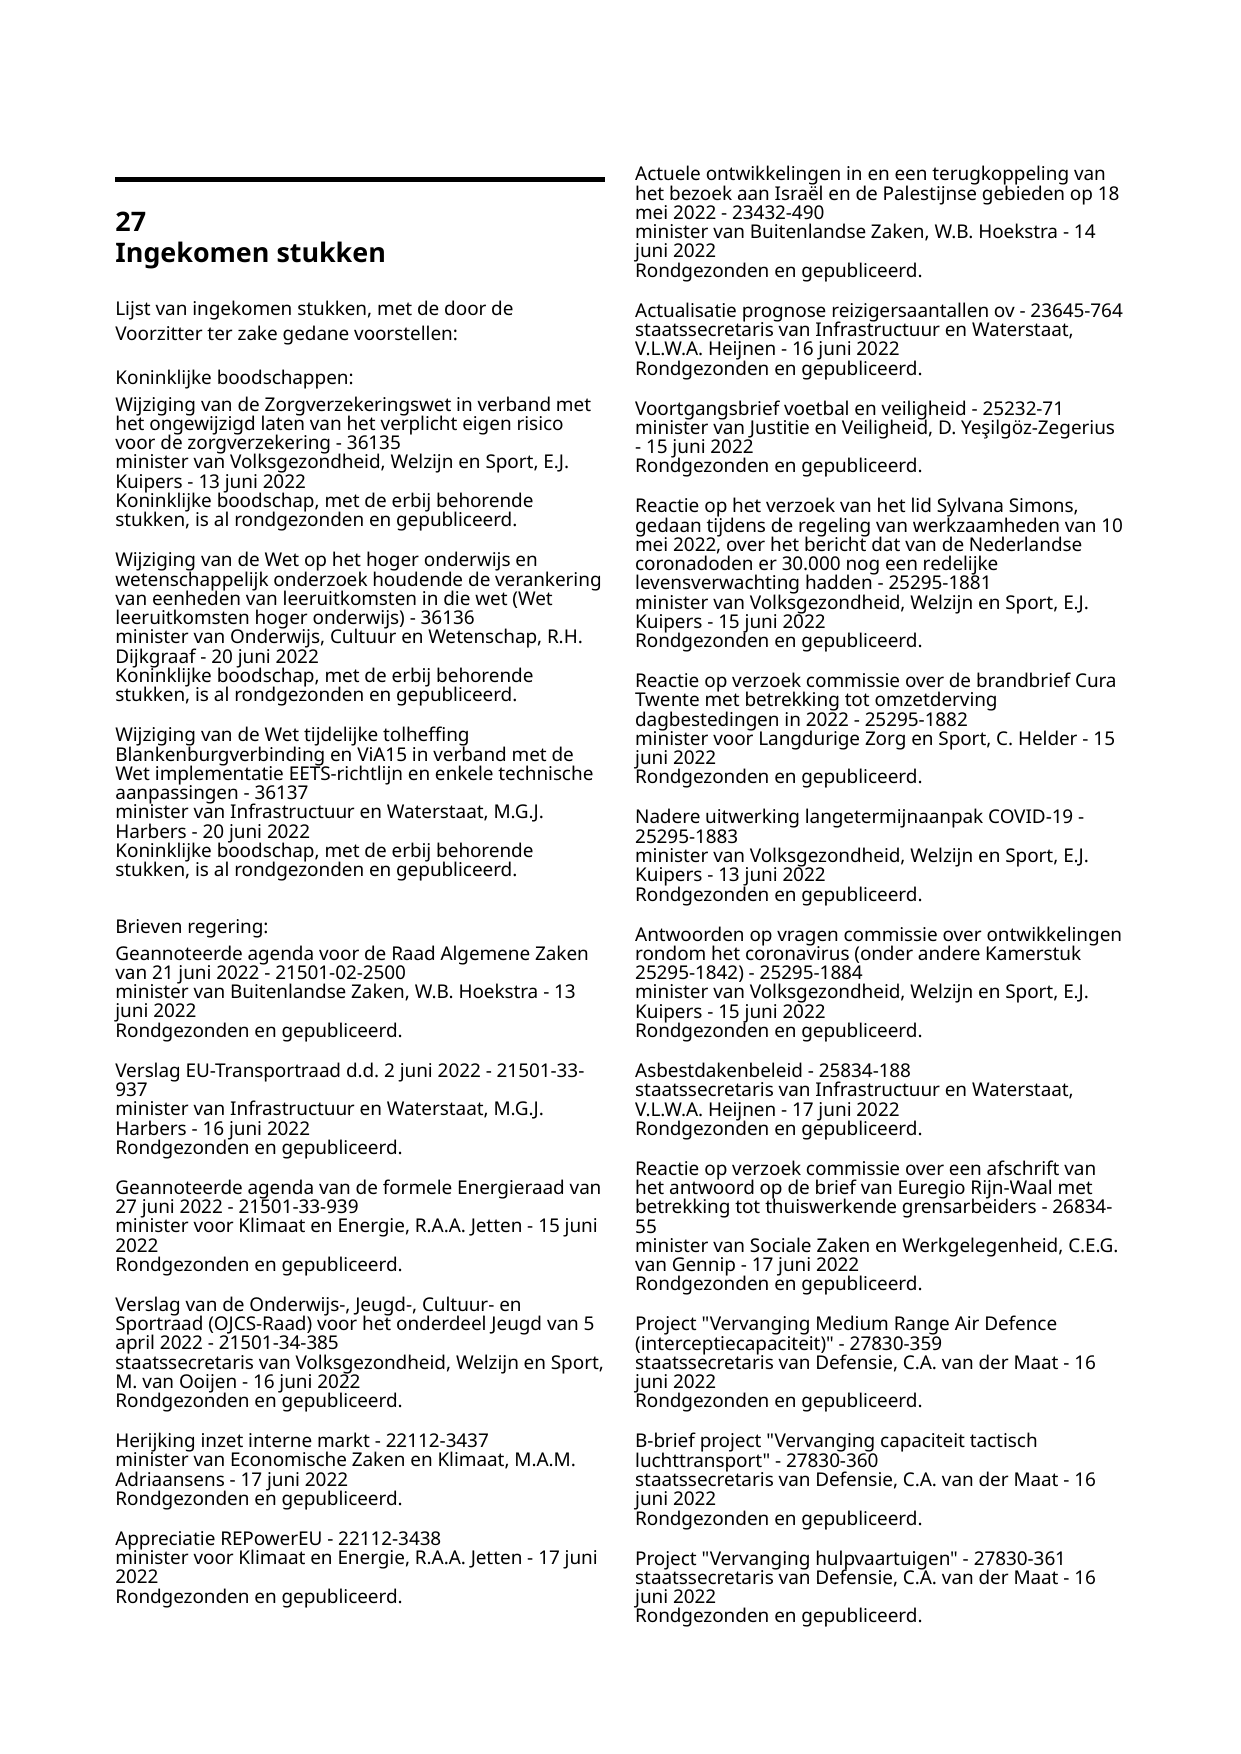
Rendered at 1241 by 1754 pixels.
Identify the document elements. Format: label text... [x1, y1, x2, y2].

text Antwoorden op vragen commissie over ontwikkelingen rondom het coronavirus (onder andere Kamerstuk 25295-1842) - 25295-1884 [635, 926, 1125, 983]
text Rondgezonden en gepubliceerd. [115, 1392, 605, 1411]
text staatssecretaris van Defensie, C.A. van der Maat - 16 juni 2022 [635, 1569, 1125, 1607]
text Asbestdakenbeleid - 25834-188 [635, 1062, 1125, 1081]
text Rondgezonden en gepubliceerd. [635, 1607, 1125, 1627]
text Rondgezonden en gepubliceerd. [635, 768, 1125, 788]
text minister van Volksgezondheid, Welzijn en Sport, E.J. Kuipers - 13 juni 2022 [115, 453, 605, 492]
text Rondgezonden en gepubliceerd. [635, 457, 1125, 477]
text Rondgezonden en gepubliceerd. [635, 1275, 1125, 1295]
text Project "Vervanging hulpvaartuigen" - 27830-361 [635, 1549, 1125, 1569]
text Rondgezonden en gepubliceerd. [115, 1490, 605, 1509]
text minister van Volksgezondheid, Welzijn en Sport, E.J. Kuipers - 15 juni 2022 [635, 594, 1125, 632]
text minister van Economische Zaken en Klimaat, M.A.M. Adriaansens - 17 juni 2022 [115, 1451, 605, 1490]
text minister van Volksgezondheid, Welzijn en Sport, E.J. Kuipers - 13 juni 2022 [635, 847, 1125, 886]
text Reactie op verzoek commissie over een afschrift van het antwoord op de brief van Euregio Rijn-Waal met betrekking tot thuiswerkende grensarbeiders - 26834-55 [635, 1160, 1125, 1237]
text Nadere uitwerking langetermijnaanpak COVID-19 - 25295-1883 [635, 808, 1125, 847]
text Wijziging van de Wet tijdelijke tolheffing Blankenburgverbinding en ViA15 in verband met de Wet implementatie EETS-richtlijn en enkele technische aanpassingen - 36137 [115, 726, 605, 803]
text Rondgezonden en gepubliceerd. [115, 1139, 605, 1158]
text B-brief project "Vervanging capaciteit tactisch luchttransport" - 27830-360 [635, 1432, 1125, 1471]
text minister van Volksgezondheid, Welzijn en Sport, E.J. Kuipers - 15 juni 2022 [635, 983, 1125, 1022]
text staatssecretaris van Volksgezondheid, Welzijn en Sport, M. van Ooijen - 16 juni 2022 [115, 1354, 605, 1392]
text Rondgezonden en gepubliceerd. [635, 1022, 1125, 1041]
text Actualisatie prognose reizigersaantallen ov - 23645-764 [635, 302, 1125, 321]
text minister van Sociale Zaken en Werkgelegenheid, C.E.G. van Gennip - 17 juni 2022 [635, 1237, 1125, 1275]
text minister voor Klimaat en Energie, R.A.A. Jetten - 15 juni 2022 [115, 1217, 605, 1256]
text Rondgezonden en gepubliceerd. [115, 1256, 605, 1275]
text Koninklijke boodschappen: [115, 364, 605, 390]
text minister voor Klimaat en Energie, R.A.A. Jetten - 17 juni 2022 [115, 1549, 605, 1588]
text Voortgangsbrief voetbal en veiligheid - 25232-71 [635, 399, 1125, 419]
text Rondgezonden en gepubliceerd. [115, 1022, 605, 1041]
text Rondgezonden en gepubliceerd. [635, 359, 1125, 379]
text Rondgezonden en gepubliceerd. [115, 1588, 605, 1607]
text Verslag van de Onderwijs-, Jeugd-, Cultuur- en Sportraad (OJCS-Raad) voor het onderdeel Jeugd van 5 april 2022 - 21501-34-385 [115, 1296, 605, 1354]
text Wijziging van de Wet op het hoger onderwijs en wetenschappelijk onderzoek houdende de verankering van eenheden van leeruitkomsten in die wet (Wet leeruitkomsten hoger onderwijs) - 36136 [115, 551, 605, 628]
text Verslag EU-Transportraad d.d. 2 juni 2022 - 21501-33-937 [115, 1062, 605, 1100]
text Geannoteerde agenda van de formele Energieraad van 27 juni 2022 - 21501-33-939 [115, 1179, 605, 1217]
text Appreciatie REPowerEU - 22112-3438 [115, 1530, 605, 1549]
text Herijking inzet interne markt - 22112-3437 [115, 1432, 605, 1451]
text minister voor Langdurige Zorg en Sport, C. Helder - 15 juni 2022 [635, 730, 1125, 768]
text staatssecretaris van Defensie, C.A. van der Maat - 16 juni 2022 [635, 1471, 1125, 1509]
text Rondgezonden en gepubliceerd. [635, 1509, 1125, 1529]
text Rondgezonden en gepubliceerd. [635, 1392, 1125, 1412]
text Reactie op het verzoek van het lid Sylvana Simons, gedaan tijdens de regeling van werkzaamheden van 10 mei 2022, over het bericht dat van de Nederlandse coronadoden er 30.000 nog een redelijke levensverwachting hadden - 25295-1881 [635, 497, 1125, 594]
text minister van Onderwijs, Cultuur en Wetenschap, R.H. Dijkgraaf - 20 juni 2022 [115, 628, 605, 667]
text Rondgezonden en gepubliceerd. [635, 1120, 1125, 1139]
text Actuele ontwikkelingen in en een terugkoppeling van het bezoek aan Israël en de Palestijnse gebieden op 18 mei 2022 - 23432-490 [635, 165, 1125, 223]
text staatssecretaris van Infrastructuur en Waterstaat, V.L.W.A. Heijnen - 17 juni 2022 [635, 1081, 1125, 1120]
text Ingekomen stukken [115, 239, 605, 283]
text Lijst van ingekomen stukken, met de door de Voorzitter ter zake gedane voorstellen: [115, 295, 605, 346]
text Rondgezonden en gepubliceerd. [635, 262, 1125, 281]
text minister van Buitenlandse Zaken, W.B. Hoekstra - 14 juni 2022 [635, 223, 1125, 262]
text Wijziging van de Zorgverzekeringswet in verband met het ongewijzigd laten van het verplicht eigen risico voor de zorgverzekering - 36135 [115, 396, 605, 453]
text minister van Justitie en Veiligheid, D. Yeşilgöz-Zegerius - 15 juni 2022 [635, 419, 1125, 457]
text Reactie op verzoek commissie over de brandbrief Cura Twente met betrekking tot omzetderving dagbestedingen in 2022 - 25295-1882 [635, 672, 1125, 730]
text Koninklijke boodschap, met de erbij behorende stukken, is al rondgezonden en gepubliceerd. [115, 842, 605, 880]
text Rondgezonden en gepubliceerd. [635, 886, 1125, 905]
text Koninklijke boodschap, met de erbij behorende stukken, is al rondgezonden en gepubliceerd. [115, 492, 605, 531]
text Koninklijke boodschap, met de erbij behorende stukken, is al rondgezonden en gepubliceerd. [115, 667, 605, 706]
text Rondgezonden en gepubliceerd. [635, 632, 1125, 651]
text Geannoteerde agenda voor de Raad Algemene Zaken van 21 juni 2022 - 21501-02-2500 [115, 944, 605, 983]
text staatssecretaris van Infrastructuur en Waterstaat, V.L.W.A. Heijnen - 16 juni 2022 [635, 321, 1125, 359]
text Brieven regering: [115, 913, 605, 939]
text staatssecretaris van Defensie, C.A. van der Maat - 16 juni 2022 [635, 1354, 1125, 1392]
text 27 [115, 203, 605, 239]
text minister van Infrastructuur en Waterstaat, M.G.J. Harbers - 20 juni 2022 [115, 803, 605, 842]
text minister van Infrastructuur en Waterstaat, M.G.J. Harbers - 16 juni 2022 [115, 1100, 605, 1139]
text minister van Buitenlandse Zaken, W.B. Hoekstra - 13 juni 2022 [115, 983, 605, 1022]
text Project "Vervanging Medium Range Air Defence (interceptiecapaciteit)" - 27830-359 [635, 1315, 1125, 1354]
